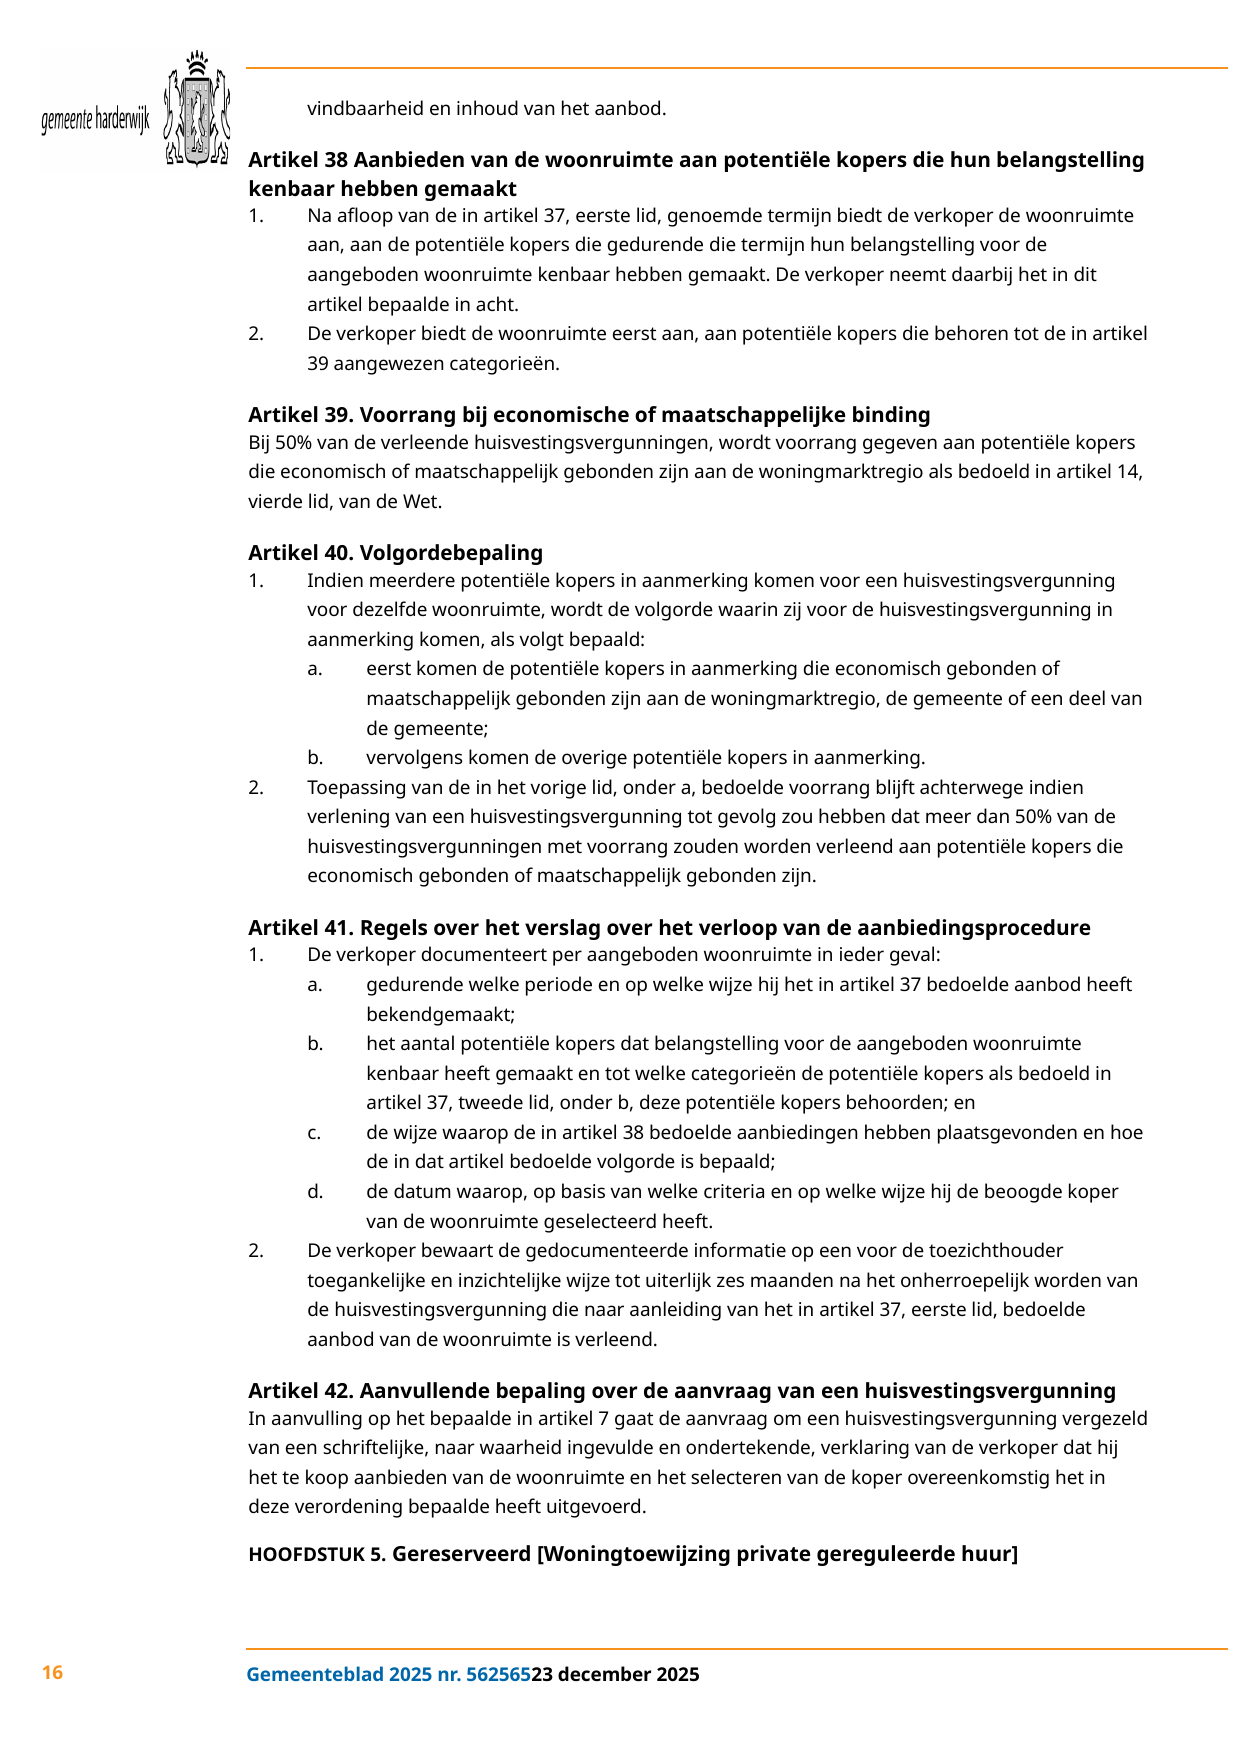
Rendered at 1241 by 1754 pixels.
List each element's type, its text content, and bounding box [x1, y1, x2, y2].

text Bij 50% van de verleende huisvestingsvergunningen, wordt voorrang gegeven aan potentiële kopers die economisch of maatschappelijk gebonden zijn aan de woningmarktregio als bedoeld in artikel 14, vierde lid, van de Wet. [248, 429, 1152, 514]
text Artikel 42. Aanvullende bepaling over de aanvraag van een huisvestingsvergunning [248, 1377, 1152, 1405]
list de datum waarop, op basis van welke criteria en op welke wijze hij de beoogde koper van de woonruimte geselecteerd heeft. [307, 1178, 1152, 1233]
list vindbaarheid en inhoud van het aanbod. [248, 95, 1152, 121]
list De verkoper bewaart de gedocumenteerde informatie op een voor de toezichthouder toegankelijke en inzichtelijke wijze tot uiterlijk zes maanden na het onherroepelijk worden van de huisvestingsvergunning die naar aanleiding van het in artikel 37, eerste lid, bedoelde aanbod van de woonruimte is verleend. [248, 1237, 1152, 1352]
text Artikel 41. Regels over het verslag over het verloop van de aanbiedingsprocedure [248, 913, 1152, 942]
list Toepassing van de in het vorige lid, onder a, bedoelde voorrang blijft achterwege indien verlening van een huisvestingsvergunning tot gevolg zou hebben dat meer dan 50% van de huisvestingsvergunningen met voorrang zouden worden verleend aan potentiële kopers die economisch gebonden of maatschappelijk gebonden zijn. [248, 774, 1152, 888]
list de wijze waarop de in artikel 38 bedoelde aanbiedingen hebben plaatsgevonden en hoe de in dat artikel bedoelde volgorde is bepaald; [307, 1119, 1152, 1174]
list eerst komen de potentiële kopers in aanmerking die economisch gebonden of maatschappelijk gebonden zijn aan de woningmarktregio, de gemeente of een deel van de gemeente; [307, 656, 1152, 741]
text Artikel 39. Voorrang bij economische of maatschappelijke binding [248, 400, 1152, 429]
text Artikel 40. Volgordebepaling [248, 538, 1152, 567]
list De verkoper biedt de woonruimte eerst aan, aan potentiële kopers die behoren tot de in artikel 39 aangewezen categorieën. [248, 320, 1152, 376]
list gedurende welke periode en op welke wijze hij het in artikel 37 bedoelde aanbod heeft bekendgemaakt; [307, 971, 1152, 1026]
list Na afloop van de in artikel 37, eerste lid, genoemde termijn biedt de verkoper de woonruimte aan, aan de potentiële kopers die gedurende die termijn hun belangstelling voor de aangeboden woonruimte kenbaar hebben gemaakt. De verkoper neemt daarbij het in dit artikel bepaalde in acht. [248, 202, 1152, 317]
picture [41, 47, 231, 172]
text Artikel 38 Aanbieden van de woonruimte aan potentiële kopers die hun belangstelling kenbaar hebben gemaakt [248, 145, 1152, 202]
list het aantal potentiële kopers dat belangstelling voor de aangeboden woonruimte kenbaar heeft gemaakt en tot welke categorieën de potentiële kopers als bedoeld in artikel 37, tweede lid, onder b, deze potentiële kopers behoorden; en [307, 1030, 1152, 1115]
text HOOFDSTUK 5. Gereserveerd [Woningtoewijzing private gereguleerde huur] [248, 1539, 1152, 1568]
text In aanvulling op het bepaalde in artikel 7 gaat de aanvraag om een huisvestingsvergunning vergezeld van een schriftelijke, naar waarheid ingevulde en ondertekende, verklaring van de verkoper dat hij het te koop aanbieden van de woonruimte en het selecteren van de koper overeenkomstig het in deze verordening bepaalde heeft uitgevoerd. [248, 1405, 1152, 1519]
list Indien meerdere potentiële kopers in aanmerking komen voor een huisvestingsvergunning voor dezelfde woonruimte, wordt de volgorde waarin zij voor de huisvestingsvergunning in aanmerking komen, als volgt bepaald: [248, 567, 1152, 652]
list vervolgens komen de overige potentiële kopers in aanmerking. [307, 744, 1152, 770]
list De verkoper documenteert per aangeboden woonruimte in ieder geval: [248, 942, 1152, 967]
